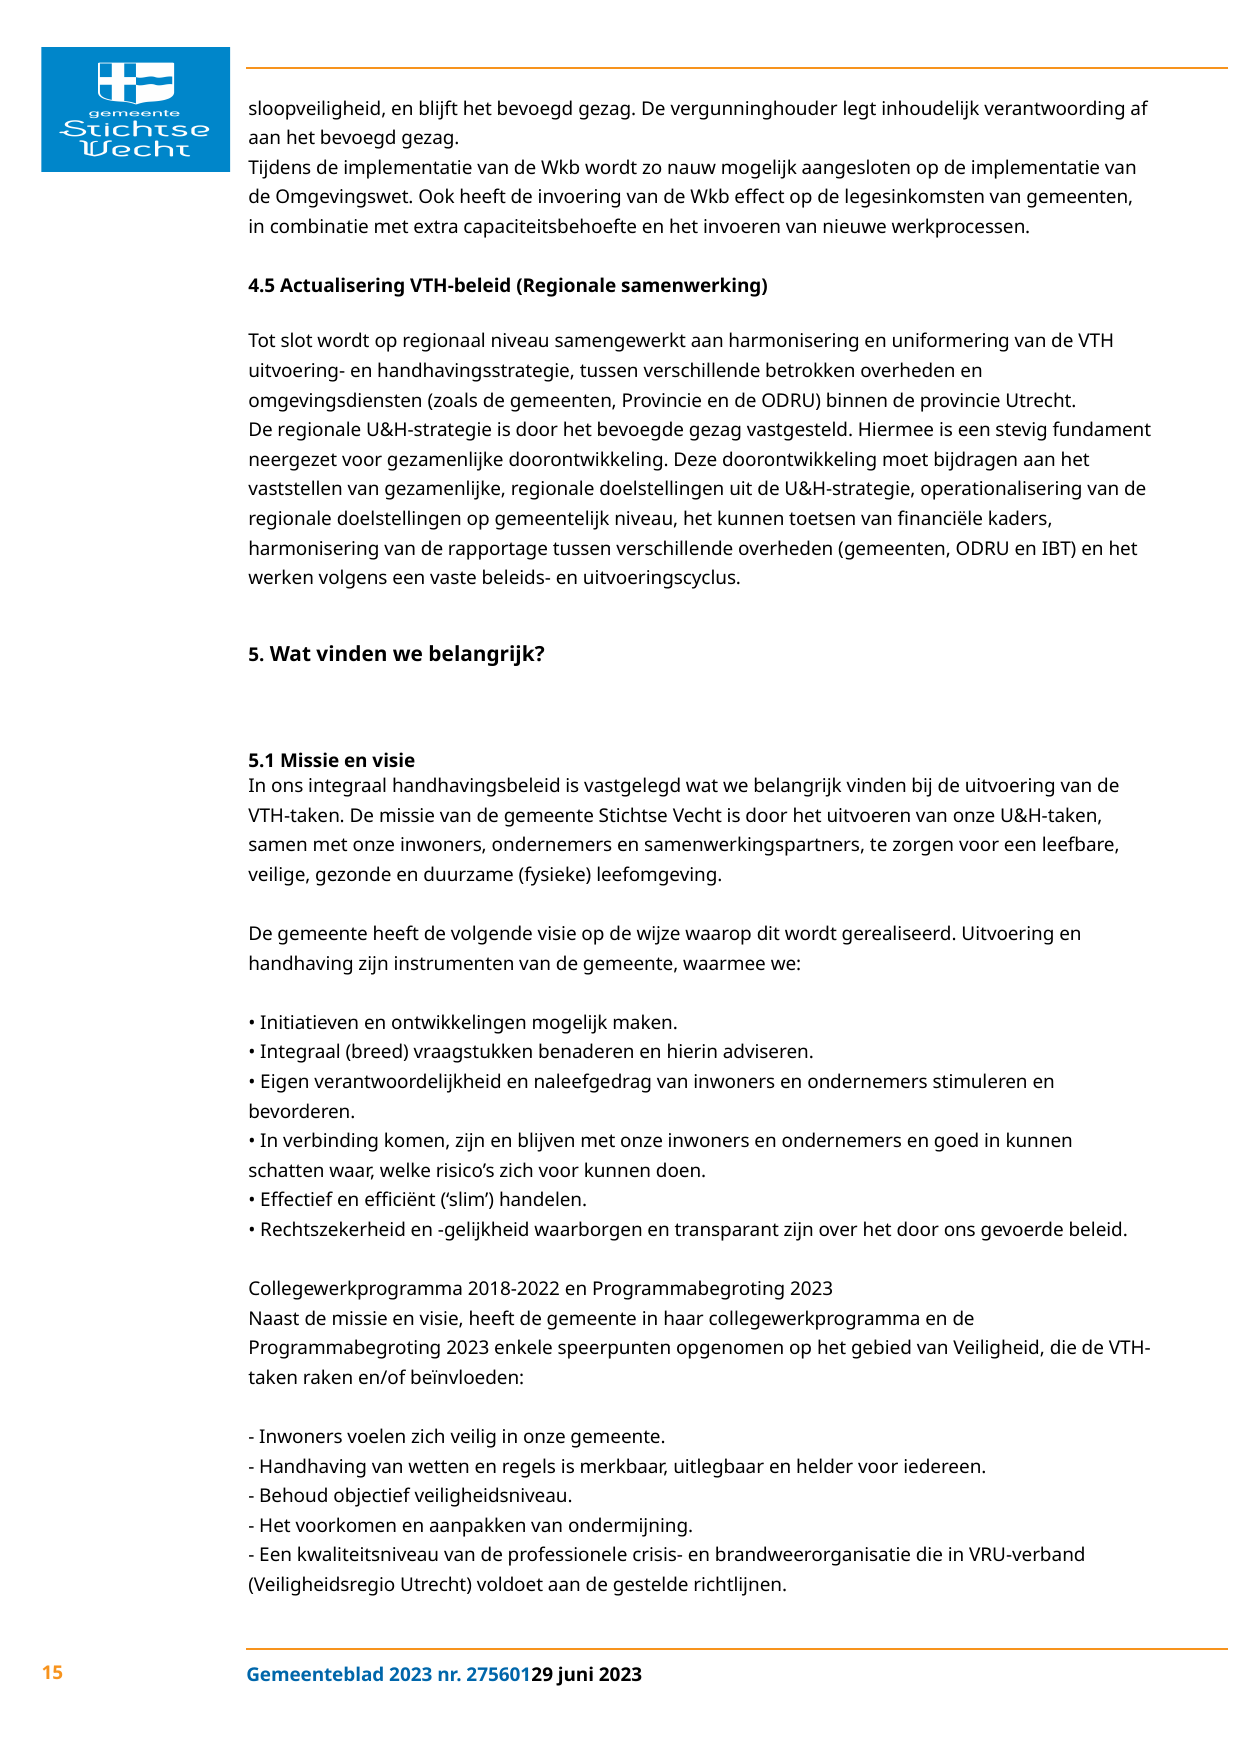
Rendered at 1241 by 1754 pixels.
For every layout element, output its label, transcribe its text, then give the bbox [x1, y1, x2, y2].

text Tijdens de implementatie van de Wkb wordt zo nauw mogelijk aangesloten op de implementatie van de Omgevingswet. Ook heeft de invoering van de Wkb effect op de legesinkomsten van gemeenten, in combinatie met extra capaciteitsbehoefte en het invoeren van nieuwe werkprocessen. [248, 154, 1152, 239]
text 4.5 Actualisering VTH-beleid (Regionale samenwerking) [248, 272, 1152, 298]
text • Eigen verantwoordelijkheid en naleefgedrag van inwoners en ondernemers stimuleren en bevorderen. [248, 1068, 1152, 1124]
text • Initiatieven en ontwikkelingen mogelijk maken. [248, 1009, 1152, 1035]
text In ons integraal handhavingsbeleid is vastgelegd wat we belangrijk vinden bij de uitvoering van de VTH-taken. De missie van de gemeente Stichtse Vecht is door het uitvoeren van onze U&H-taken, samen met onze inwoners, ondernemers en samenwerkingspartners, te zorgen voor een leefbare, veilige, gezonde en duurzame (fysieke) leefomgeving. [248, 772, 1152, 887]
text Naast de missie en visie, heeft de gemeente in haar collegewerkprogramma en de Programmabegroting 2023 enkele speerpunten opgenomen op het gebied van Veiligheid, die de VTH-taken raken en/of beïnvloeden: [248, 1305, 1152, 1390]
text 5. Wat vinden we belangrijk? [248, 639, 1152, 668]
text • Effectief en efficiënt (‘slim’) handelen. [248, 1187, 1152, 1212]
text Collegewerkprogramma 2018-2022 en Programmabegroting 2023 [248, 1275, 1152, 1301]
text • Rechtszekerheid en -gelijkheid waarborgen en transparant zijn over het door ons gevoerde beleid. [248, 1216, 1152, 1242]
picture [137, 63, 174, 103]
text 5.1 Missie en visie [248, 747, 1152, 772]
text sloopveiligheid, en blijft het bevoegd gezag. De vergunninghouder legt inhoudelijk verantwoording af aan het bevoegd gezag. [248, 95, 1152, 150]
text De regionale U&H-strategie is door het bevoegde gezag vastgesteld. Hiermee is een stevig fundament neergezet voor gezamenlijke doorontwikkeling. Deze doorontwikkeling moet bijdragen aan het vaststellen van gezamenlijke, regionale doelstellingen uit de U&H-strategie, operationalisering van de regionale doelstellingen op gemeentelijk niveau, het kunnen toetsen van financiële kaders, harmonisering van de rapportage tussen verschillende overheden (gemeenten, ODRU en IBT) en het werken volgens een vaste beleids- en uitvoeringscyclus. [248, 416, 1152, 590]
text - Een kwaliteitsniveau van de professionele crisis- en brandweerorganisatie die in VRU-verband (Veiligheidsregio Utrecht) voldoet aan de gestelde richtlijnen. [248, 1542, 1152, 1597]
text • Integraal (breed) vraagstukken benaderen en hierin adviseren. [248, 1039, 1152, 1064]
text - Inwoners voelen zich veilig in onze gemeente. [248, 1423, 1152, 1449]
text • In verbinding komen, zijn en blijven met onze inwoners en ondernemers en goed in kunnen schatten waar, welke risico’s zich voor kunnen doen. [248, 1127, 1152, 1183]
text - Het voorkomen en aanpakken van ondermijning. [248, 1512, 1152, 1538]
picture [99, 63, 135, 101]
text De gemeente heeft de volgende visie op de wijze waarop dit wordt gerealiseerd. Uitvoering en handhaving zijn instrumenten van de gemeente, waarmee we: [248, 920, 1152, 976]
text - Behoud objectief veiligheidsniveau. [248, 1482, 1152, 1508]
text Tot slot wordt op regionaal niveau samengewerkt aan harmonisering en uniformering van de VTH uitvoering- en handhavingsstrategie, tussen verschillende betrokken overheden en omgevingsdiensten (zoals de gemeenten, Provincie en de ODRU) binnen de provincie Utrecht. [248, 328, 1152, 412]
text - Handhaving van wetten en regels is merkbaar, uitlegbaar en helder voor iedereen. [248, 1453, 1152, 1479]
